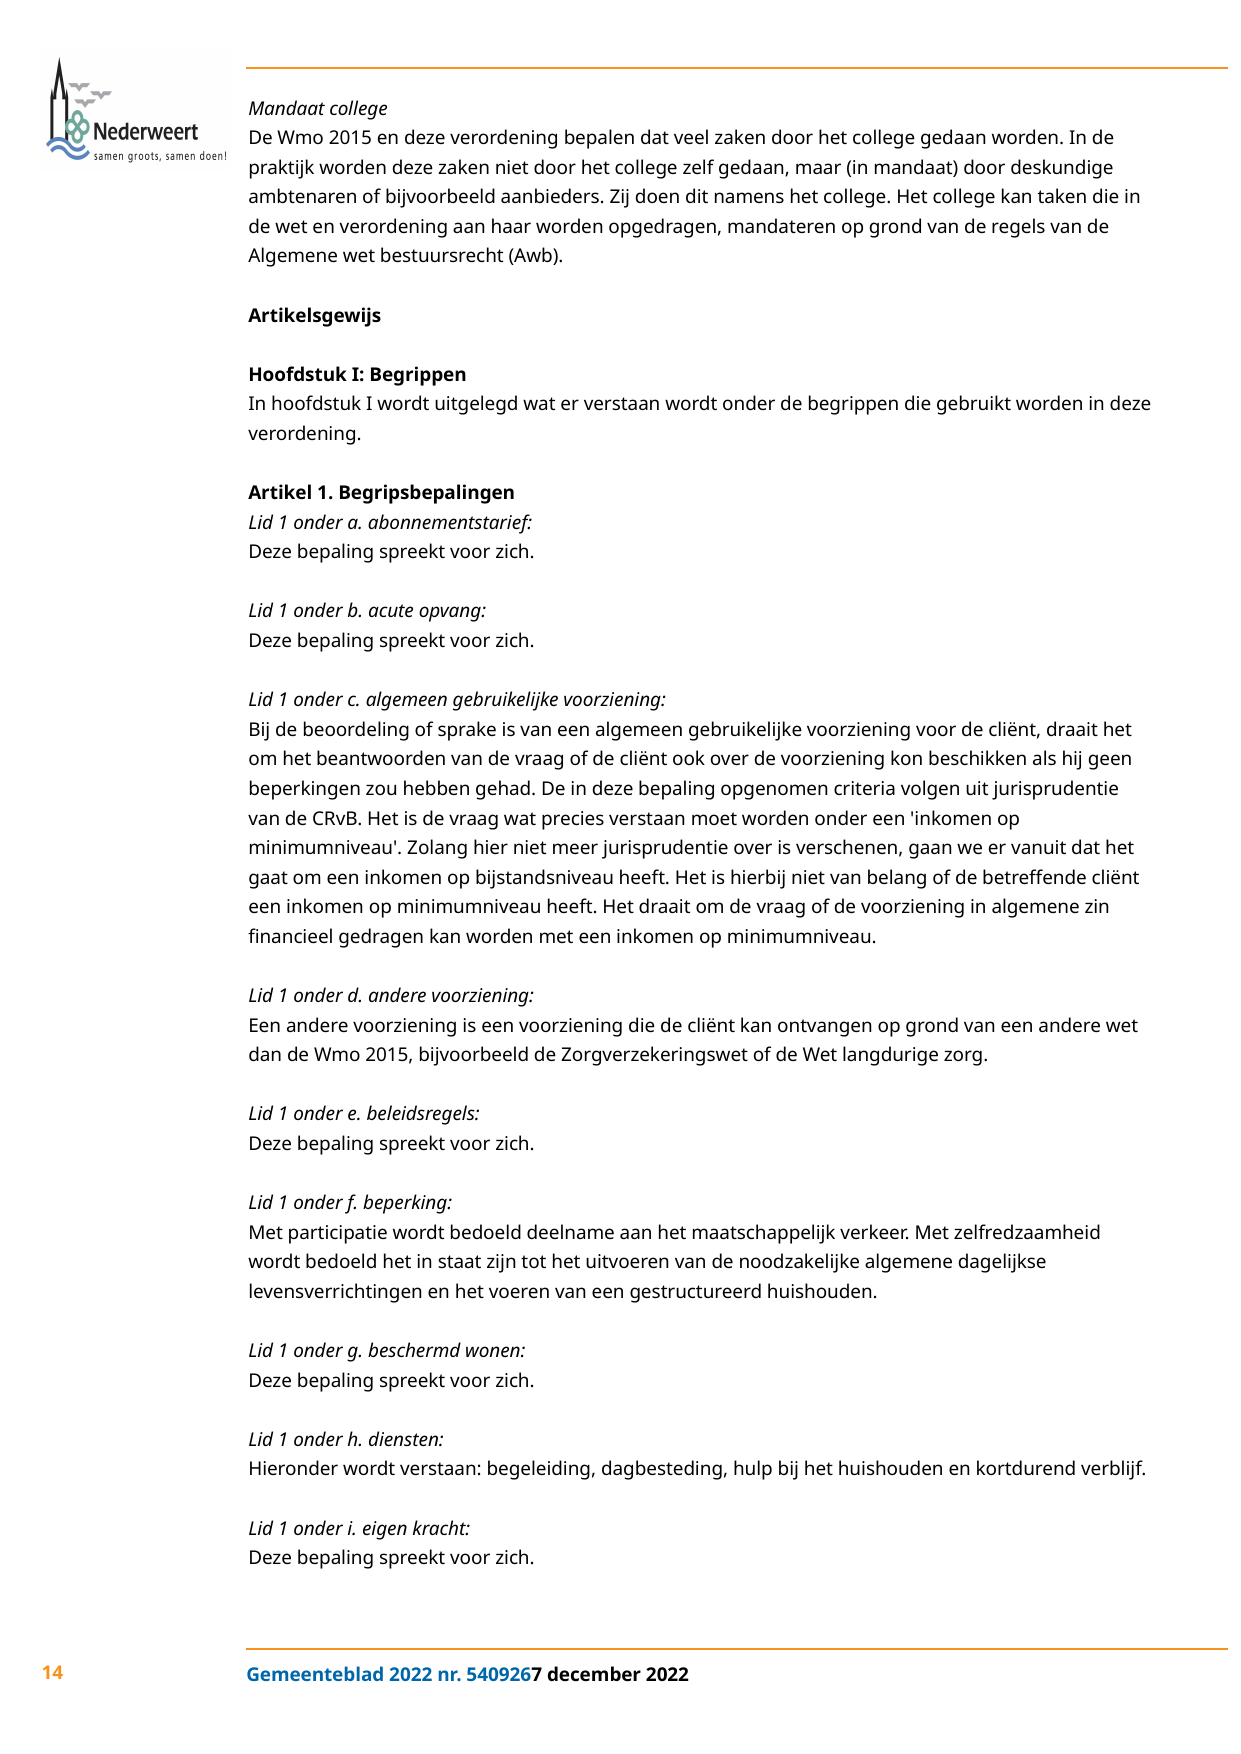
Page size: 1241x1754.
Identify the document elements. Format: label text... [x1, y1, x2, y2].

text Lid 1 onder c. algemeen gebruikelijke voorziening: [248, 686, 1152, 712]
text Lid 1 onder b. acute opvang: [248, 598, 1152, 623]
text Deze bepaling spreekt voor zich. [248, 627, 1152, 653]
text Lid 1 onder h. diensten: [248, 1426, 1152, 1452]
text Mandaat college [248, 95, 1152, 121]
text Een andere voorziening is een voorziening die de cliënt kan ontvangen op grond van een andere wet dan de Wmo 2015, bijvoorbeeld de Zorgverzekeringswet of de Wet langdurige zorg. [248, 1012, 1152, 1067]
text Lid 1 onder d. andere voorziening: [248, 982, 1152, 1008]
text Lid 1 onder a. abonnementstarief: [248, 509, 1152, 535]
text Lid 1 onder e. beleidsregels: [248, 1101, 1152, 1126]
text Artikelsgewijs [248, 302, 1152, 328]
text Bij de beoordeling of sprake is van een algemeen gebruikelijke voorziening voor de cliënt, draait het om het beantwoorden van de vraag of de cliënt ook over de voorziening kon beschikken als hij geen beperkingen zou hebben gehad. De in deze bepaling opgenomen criteria volgen uit jurisprudentie van de CRvB. Het is de vraag wat precies verstaan moet worden onder een 'inkomen op minimumniveau'. Zolang hier niet meer jurisprudentie over is verschenen, gaan we er vanuit dat het gaat om een inkomen op bijstandsniveau heeft. Het is hierbij niet van belang of de betreffende cliënt een inkomen op minimumniveau heeft. Het draait om de vraag of de voorziening in algemene zin financieel gedragen kan worden met een inkomen op minimumniveau. [248, 716, 1152, 949]
text Deze bepaling spreekt voor zich. [248, 1367, 1152, 1393]
text Hoofdstuk I: Begrippen [248, 361, 1152, 387]
text Lid 1 onder i. eigen kracht: [248, 1515, 1152, 1541]
text Lid 1 onder f. beperking: [248, 1189, 1152, 1215]
text Lid 1 onder g. beschermd wonen: [248, 1337, 1152, 1363]
text Deze bepaling spreekt voor zich. [248, 538, 1152, 564]
text Met participatie wordt bedoeld deelname aan het maatschappelijk verkeer. Met zelfredzaamheid wordt bedoeld het in staat zijn tot het uitvoeren van de noodzakelijke algemene dagelijkse levensverrichtingen en het voeren van een gestructureerd huishouden. [248, 1219, 1152, 1304]
picture [41, 47, 231, 172]
text De Wmo 2015 en deze verordening bepalen dat veel zaken door het college gedaan worden. In de praktijk worden deze zaken niet door het college zelf gedaan, maar (in mandaat) door deskundige ambtenaren of bijvoorbeeld aanbieders. Zij doen dit namens het college. Het college kan taken die in de wet en verordening aan haar worden opgedragen, mandateren op grond van de regels van de Algemene wet bestuursrecht (Awb). [248, 124, 1152, 268]
text Artikel 1. Begripsbepalingen [248, 479, 1152, 505]
text Deze bepaling spreekt voor zich. [248, 1544, 1152, 1570]
text Hieronder wordt verstaan: begeleiding, dagbesteding, hulp bij het huishouden en kortdurend verblijf. [248, 1456, 1152, 1481]
text In hoofdstuk I wordt uitgelegd wat er verstaan wordt onder de begrippen die gebruikt worden in deze verordening. [248, 391, 1152, 446]
text Deze bepaling spreekt voor zich. [248, 1130, 1152, 1156]
